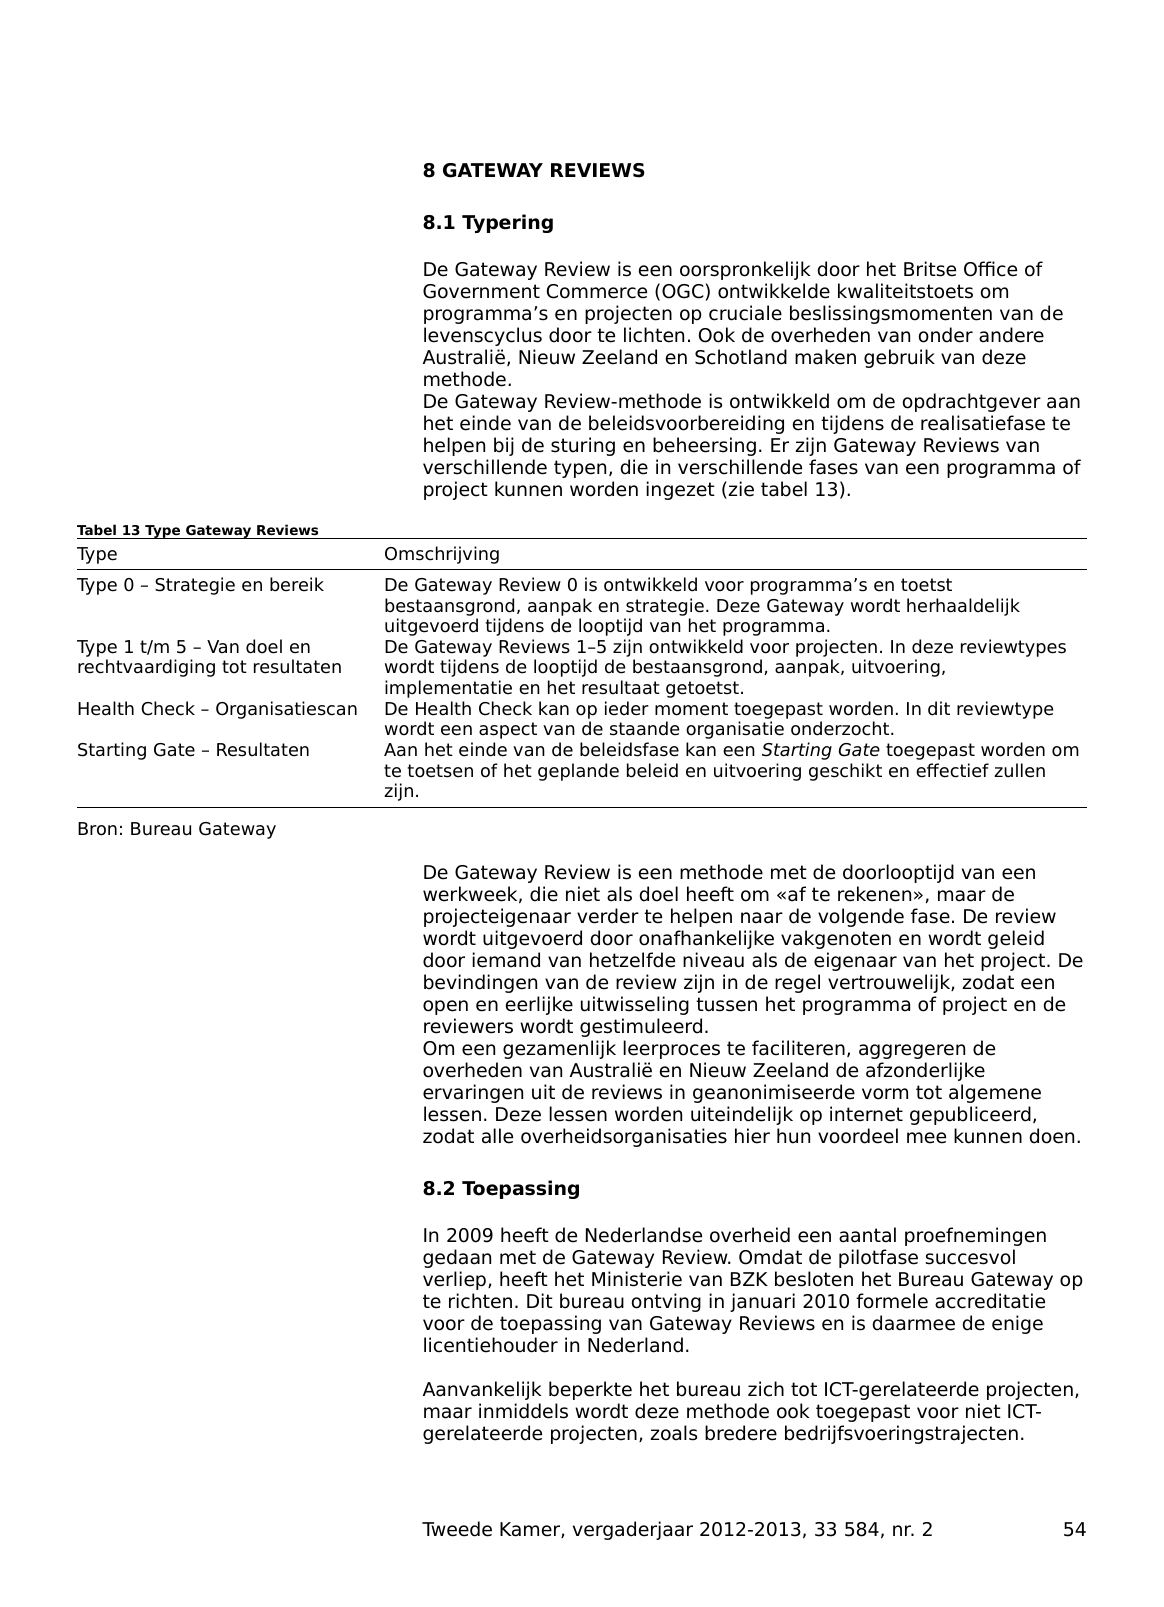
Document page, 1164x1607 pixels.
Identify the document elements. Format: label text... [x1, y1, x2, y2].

text De Gateway Review is een methode met de doorlooptijd van een werkweek, die niet als doel heeft om «af te rekenen», maar de projecteigenaar verder te helpen naar de volgende fase. De review wordt uitgevoerd door onafhankelijke vakgenoten en wordt geleid door iemand van hetzelfde niveau als de eigenaar van het project. De bevindingen van de review zijn in de regel vertrouwelijk, zodat een open en eerlijke uitwisseling tussen het programma of project en de reviewers wordt gestimuleerd. [422, 862, 1087, 1038]
table_cell De Gateway Review 0 is ontwikkeld voor programma’s en toetst bestaansgrond, aanpak en strategie. Deze Gateway wordt herhaaldelijk uitgevoerd tijdens de looptijd van het programma. [378, 570, 1087, 637]
text Aanvankelijk beperkte het bureau zich tot ICT-gerelateerde projecten, maar inmiddels wordt deze methode ook toegepast voor niet ICT-gerelateerde projecten, zoals bredere bedrijfsvoeringstrajecten. [422, 1379, 1087, 1445]
table_cell Starting Gate – Resultaten [77, 740, 378, 807]
text De Gateway Review-methode is ontwikkeld om de opdrachtgever aan het einde van de beleidsvoorbereiding en tijdens de realisatiefase te helpen bij de sturing en beheersing. Er zijn Gateway Reviews van verschillende typen, die in verschillende fases van een programma of project kunnen worden ingezet (zie tabel 13). [422, 391, 1087, 501]
text In 2009 heeft de Nederlandse overheid een aantal proefnemingen gedaan met de Gateway Review. Omdat de pilotfase succesvol verliep, heeft het Ministerie van BZK besloten het Bureau Gateway op te richten. Dit bureau ontving in januari 2010 formele accreditatie voor de toepassing van Gateway Reviews en is daarmee de enige licentiehouder in Nederland. [422, 1225, 1087, 1357]
table_cell Type [77, 539, 378, 569]
table_cell Health Check – Organisatiescan [77, 699, 378, 740]
table_cell De Gateway Reviews 1–5 zijn ontwikkeld voor projecten. In deze reviewtypes wordt tijdens de looptijd de bestaansgrond, aanpak, uitvoering, implementatie en het resultaat getoetst. [378, 637, 1087, 699]
subtitle 8 GATEWAY REVIEWS [422, 160, 1087, 182]
table_cell Type 0 – Strategie en bereik [77, 570, 378, 637]
subtitle 8.1 Typering [422, 212, 1087, 234]
table_cell De Health Check kan op ieder moment toegepast worden. In dit reviewtype wordt een aspect van de staande organisatie onderzocht. [378, 699, 1087, 740]
text De Gateway Review is een oorspronkelijk door het Britse Office of Government Commerce (OGC) ontwikkelde kwaliteitstoets om programma’s en projecten op cruciale beslissingsmomenten van de levenscyclus door te lichten. Ook de overheden van onder andere Australië, Nieuw Zeeland en Schotland maken gebruik van deze methode. [422, 259, 1087, 391]
table_header Tabel 13 Type Gateway Reviews [77, 523, 1087, 538]
text Om een gezamenlijk leerproces te faciliteren, aggregeren de overheden van Australië en Nieuw Zeeland de afzonderlijke ervaringen uit de reviews in geanonimiseerde vorm tot algemene lessen. Deze lessen worden uiteindelijk op internet gepubliceerd, zodat alle overheidsorganisaties hier hun voordeel mee kunnen doen. [422, 1038, 1087, 1148]
table_cell Omschrijving [378, 539, 1087, 569]
table_cell Bron: Bureau Gateway [77, 808, 1087, 840]
subtitle 8.2 Toepassing [422, 1178, 1087, 1200]
table_cell Aan het einde van de beleidsfase kan een Starting Gate toegepast worden om te toetsen of het geplande beleid en uitvoering geschikt en effectief zullen zijn. [378, 740, 1087, 807]
table_cell Type 1 t/m 5 – Van doel en rechtvaardiging tot resultaten [77, 637, 378, 699]
